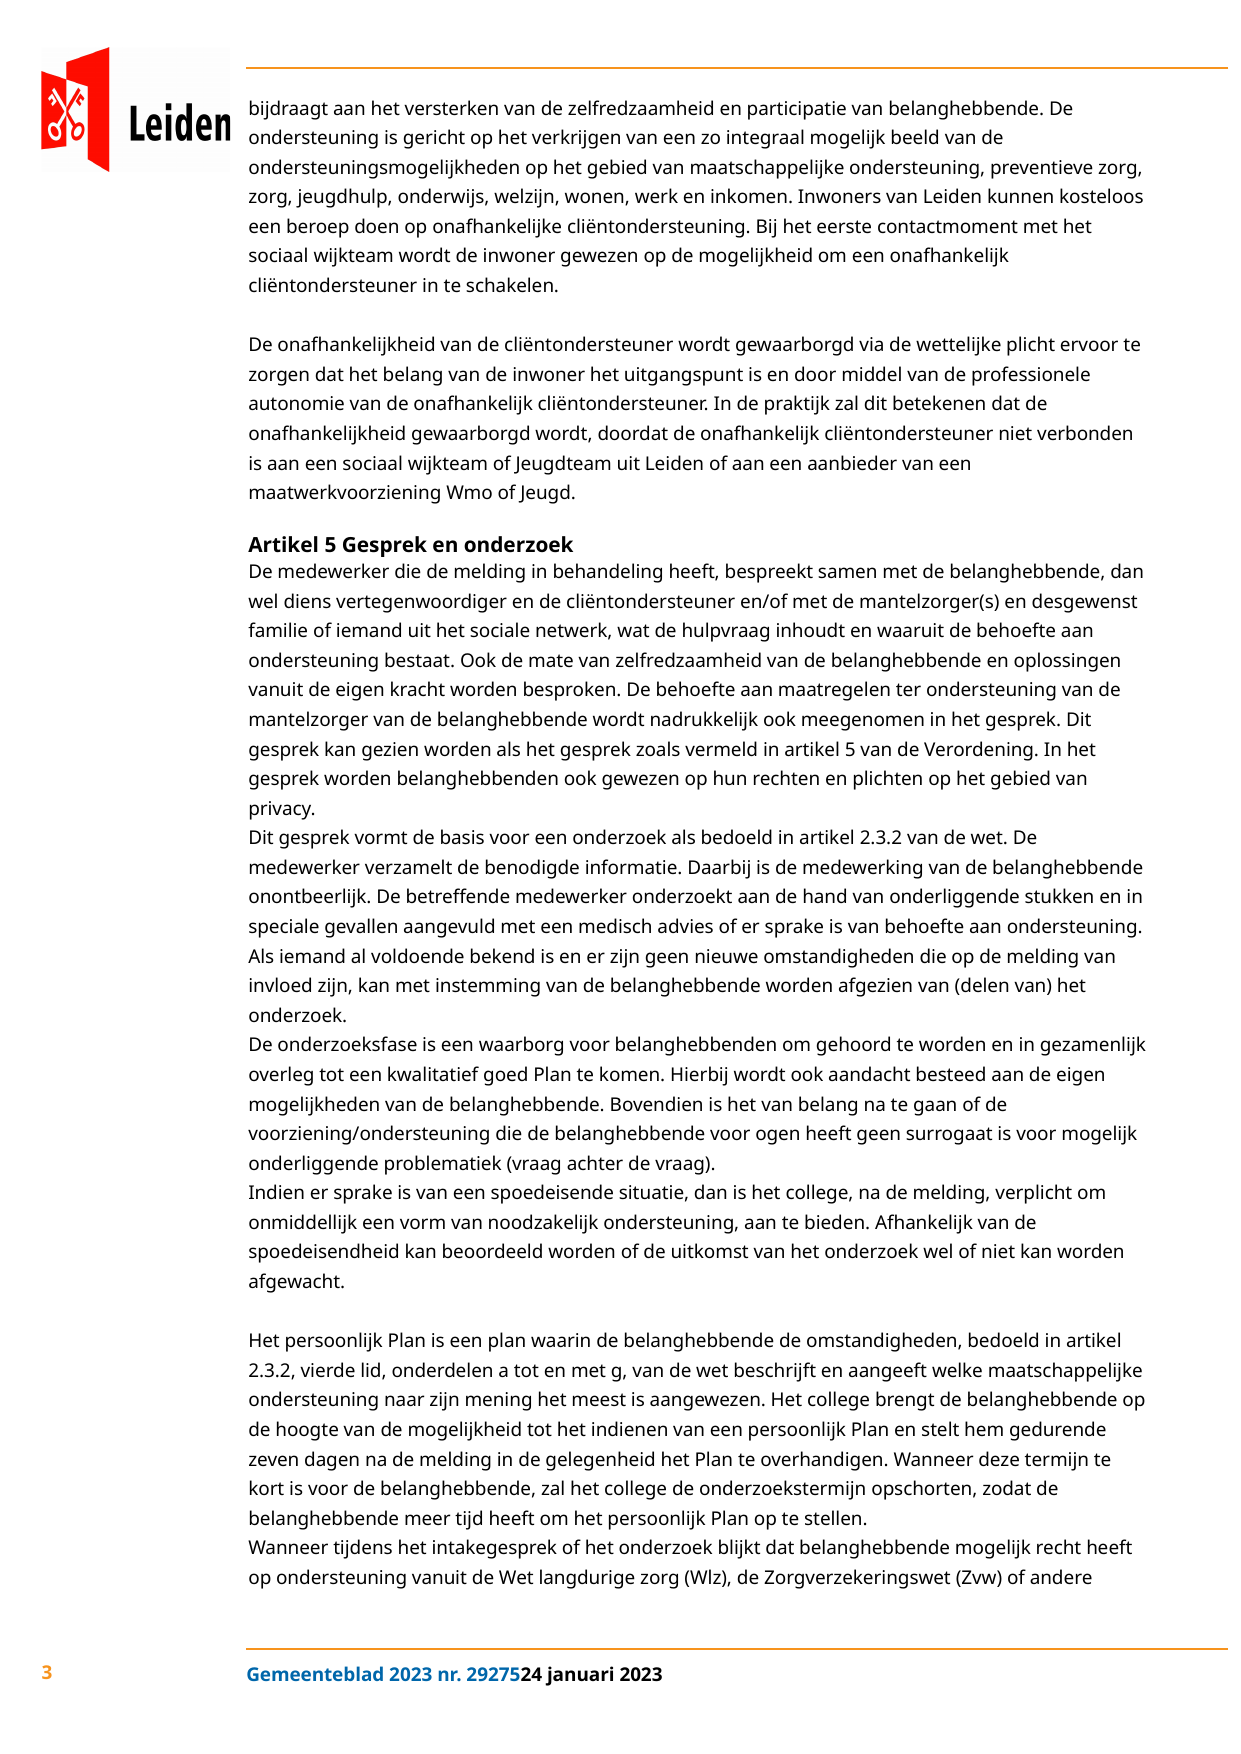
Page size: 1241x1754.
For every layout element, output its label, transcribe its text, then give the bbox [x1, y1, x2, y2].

text De onafhankelijkheid van de cliëntondersteuner wordt gewaarborgd via de wettelijke plicht ervoor te zorgen dat het belang van de inwoner het uitgangspunt is en door middel van de professionele autonomie van de onafhankelijk cliëntondersteuner. In de praktijk zal dit betekenen dat de onafhankelijkheid gewaarborgd wordt, doordat de onafhankelijk cliëntondersteuner niet verbonden is aan een sociaal wijkteam of Jeugdteam uit Leiden of aan een aanbieder van een maatwerkvoorziening Wmo of Jeugd. [248, 331, 1152, 505]
text Het persoonlijk Plan is een plan waarin de belanghebbende de omstandigheden, bedoeld in artikel 2.3.2, vierde lid, onderdelen a tot en met g, van de wet beschrijft en aangeeft welke maatschappelijke ondersteuning naar zijn mening het meest is aangewezen. Het college brengt de belanghebbende op de hoogte van de mogelijkheid tot het indienen van een persoonlijk Plan en stelt hem gedurende zeven dagen na de melding in de gelegenheid het Plan te overhandigen. Wanneer deze termijn te kort is voor de belanghebbende, zal het college de onderzoekstermijn opschorten, zodat de belanghebbende meer tijd heeft om het persoonlijk Plan op te stellen. [248, 1327, 1152, 1531]
text Dit gesprek vormt de basis voor een onderzoek als bedoeld in artikel 2.3.2 van de wet. De medewerker verzamelt de benodigde informatie. Daarbij is de medewerking van de belanghebbende onontbeerlijk. De betreffende medewerker onderzoekt aan de hand van onderliggende stukken en in speciale gevallen aangevuld met een medisch advies of er sprake is van behoefte aan ondersteuning. Als iemand al voldoende bekend is en er zijn geen nieuwe omstandigheden die op de melding van invloed zijn, kan met instemming van de belanghebbende worden afgezien van (delen van) het onderzoek. [248, 824, 1152, 1028]
text bijdraagt aan het versterken van de zelfredzaamheid en participatie van belanghebbende. De ondersteuning is gericht op het verkrijgen van een zo integraal mogelijk beeld van de ondersteuningsmogelijkheden op het gebied van maatschappelijke ondersteuning, preventieve zorg, zorg, jeugdhulp, onderwijs, welzijn, wonen, werk en inkomen. Inwoners van Leiden kunnen kosteloos een beroep doen op onafhankelijke cliëntondersteuning. Bij het eerste contactmoment met het sociaal wijkteam wordt de inwoner gewezen op de mogelijkheid om een onafhankelijk cliëntondersteuner in te schakelen. [248, 95, 1152, 298]
text De onderzoeksfase is een waarborg voor belanghebbenden om gehoord te worden en in gezamenlijk overleg tot een kwalitatief goed Plan te komen. Hierbij wordt ook aandacht besteed aan de eigen mogelijkheden van de belanghebbende. Bovendien is het van belang na te gaan of de voorziening/ondersteuning die de belanghebbende voor ogen heeft geen surrogaat is voor mogelijk onderliggende problematiek (vraag achter de vraag). [248, 1032, 1152, 1176]
text Indien er sprake is van een spoedeisende situatie, dan is het college, na de melding, verplicht om onmiddellijk een vorm van noodzakelijk ondersteuning, aan te bieden. Afhankelijk van de spoedeisendheid kan beoordeeld worden of de uitkomst van het onderzoek wel of niet kan worden afgewacht. [248, 1179, 1152, 1294]
text Wanneer tijdens het intakegesprek of het onderzoek blijkt dat belanghebbende mogelijk recht heeft op ondersteuning vanuit de Wet langdurige zorg (Wlz), de Zorgverzekeringswet (Zvw) of andere [248, 1534, 1152, 1590]
text De medewerker die de melding in behandeling heeft, bespreekt samen met de belanghebbende, dan wel diens vertegenwoordiger en de cliëntondersteuner en/of met de mantelzorger(s) en desgewenst familie of iemand uit het sociale netwerk, wat de hulpvraag inhoudt en waaruit de behoefte aan ondersteuning bestaat. Ook de mate van zelfredzaamheid van de belanghebbende en oplossingen vanuit de eigen kracht worden besproken. De behoefte aan maatregelen ter ondersteuning van de mantelzorger van de belanghebbende wordt nadrukkelijk ook meegenomen in het gesprek. Dit gesprek kan gezien worden als het gesprek zoals vermeld in artikel 5 van de Verordening. In het gesprek worden belanghebbenden ook gewezen op hun rechten en plichten op het gebied van privacy. [248, 558, 1152, 821]
text Artikel 5 Gesprek en onderzoek [248, 530, 1152, 558]
picture [41, 47, 231, 172]
